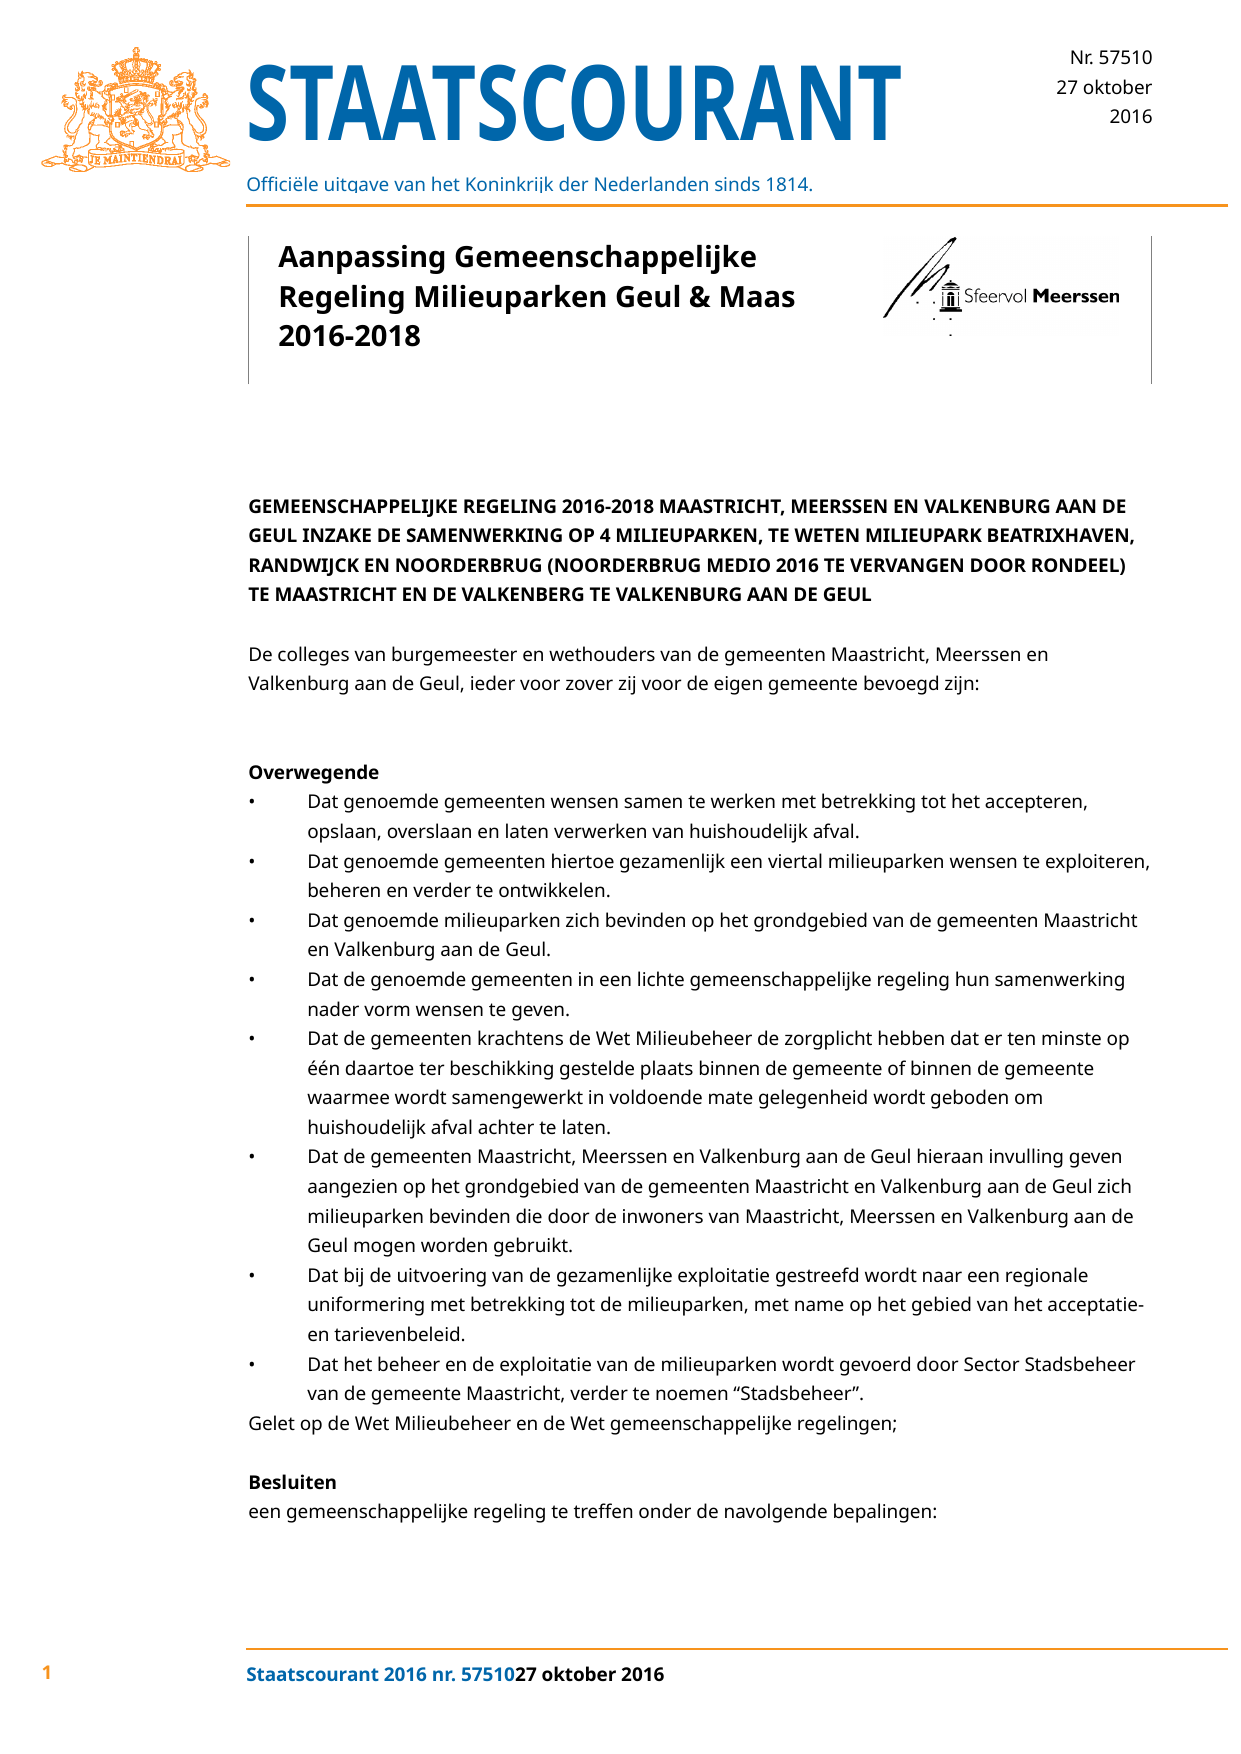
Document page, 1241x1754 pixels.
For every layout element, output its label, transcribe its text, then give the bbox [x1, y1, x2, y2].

text Overwegende [248, 759, 1152, 785]
list Dat genoemde gemeenten wensen samen te werken met betrekking tot het accepteren, opslaan, overslaan en laten verwerken van huishoudelijk afval. [248, 789, 1152, 844]
list Dat de genoemde gemeenten in een lichte gemeenschappelijke regeling hun samenwerking nader vorm wensen te geven. [248, 966, 1152, 1021]
text een gemeenschappelijke regeling te treffen onder de navolgende bepalingen: [248, 1499, 1152, 1524]
text Gelet op de Wet Milieubeheer en de Wet gemeenschappelijke regelingen; [248, 1410, 1152, 1436]
table_header [850, 236, 1151, 384]
table_header Aanpassing Gemeenschappelijke Regeling Milieuparken Geul & Maas 2016-2018 [249, 236, 850, 384]
list Dat het beheer en de exploitatie van de milieuparken wordt gevoerd door Sector Stadsbeheer van de gemeente Maastricht, verder te noemen “Stadsbeheer”. [248, 1351, 1152, 1406]
list Dat de gemeenten Maastricht, Meerssen en Valkenburg aan de Geul hieraan invulling geven aangezien op het grondgebied van de gemeenten Maastricht en Valkenburg aan de Geul zich milieuparken bevinden die door de inwoners van Maastricht, Meerssen en Valkenburg aan de Geul mogen worden gebruikt. [248, 1144, 1152, 1258]
list Dat genoemde milieuparken zich bevinden op het grondgebied van de gemeenten Maastricht en Valkenburg aan de Geul. [248, 907, 1152, 962]
picture [41, 47, 231, 172]
list Dat bij de uitvoering van de gezamenlijke exploitatie gestreefd wordt naar een regionale uniformering met betrekking tot de milieuparken, met name op het gebied van het acceptatie- en tarievenbeleid. [248, 1262, 1152, 1347]
picture [882, 236, 1119, 336]
list Dat genoemde gemeenten hiertoe gezamenlijk een viertal milieuparken wensen te exploiteren, beheren en verder te ontwikkelen. [248, 848, 1152, 903]
text De colleges van burgemeester en wethouders van de gemeenten Maastricht, Meerssen en Valkenburg aan de Geul, ieder voor zover zij voor de eigen gemeente bevoegd zijn: [248, 641, 1152, 696]
text GEMEENSCHAPPELIJKE REGELING 2016-2018 MAASTRICHT, MEERSSEN EN VALKENBURG AAN DE GEUL INZAKE DE SAMENWERKING OP 4 MILIEUPARKEN, TE WETEN MILIEUPARK BEATRIXHAVEN, RANDWIJCK EN NOORDERBRUG (NOORDERBRUG MEDIO 2016 TE VERVANGEN DOOR RONDEEL) TE MAASTRICHT EN DE VALKENBERG TE VALKENBURG AAN DE GEUL [248, 493, 1152, 607]
text Besluiten [248, 1469, 1152, 1495]
list Dat de gemeenten krachtens de Wet Milieubeheer de zorgplicht hebben dat er ten minste op één daartoe ter beschikking gestelde plaats binnen de gemeente of binnen de gemeente waarmee wordt samengewerkt in voldoende mate gelegenheid wordt geboden om huishoudelijk afval achter te laten. [248, 1025, 1152, 1140]
